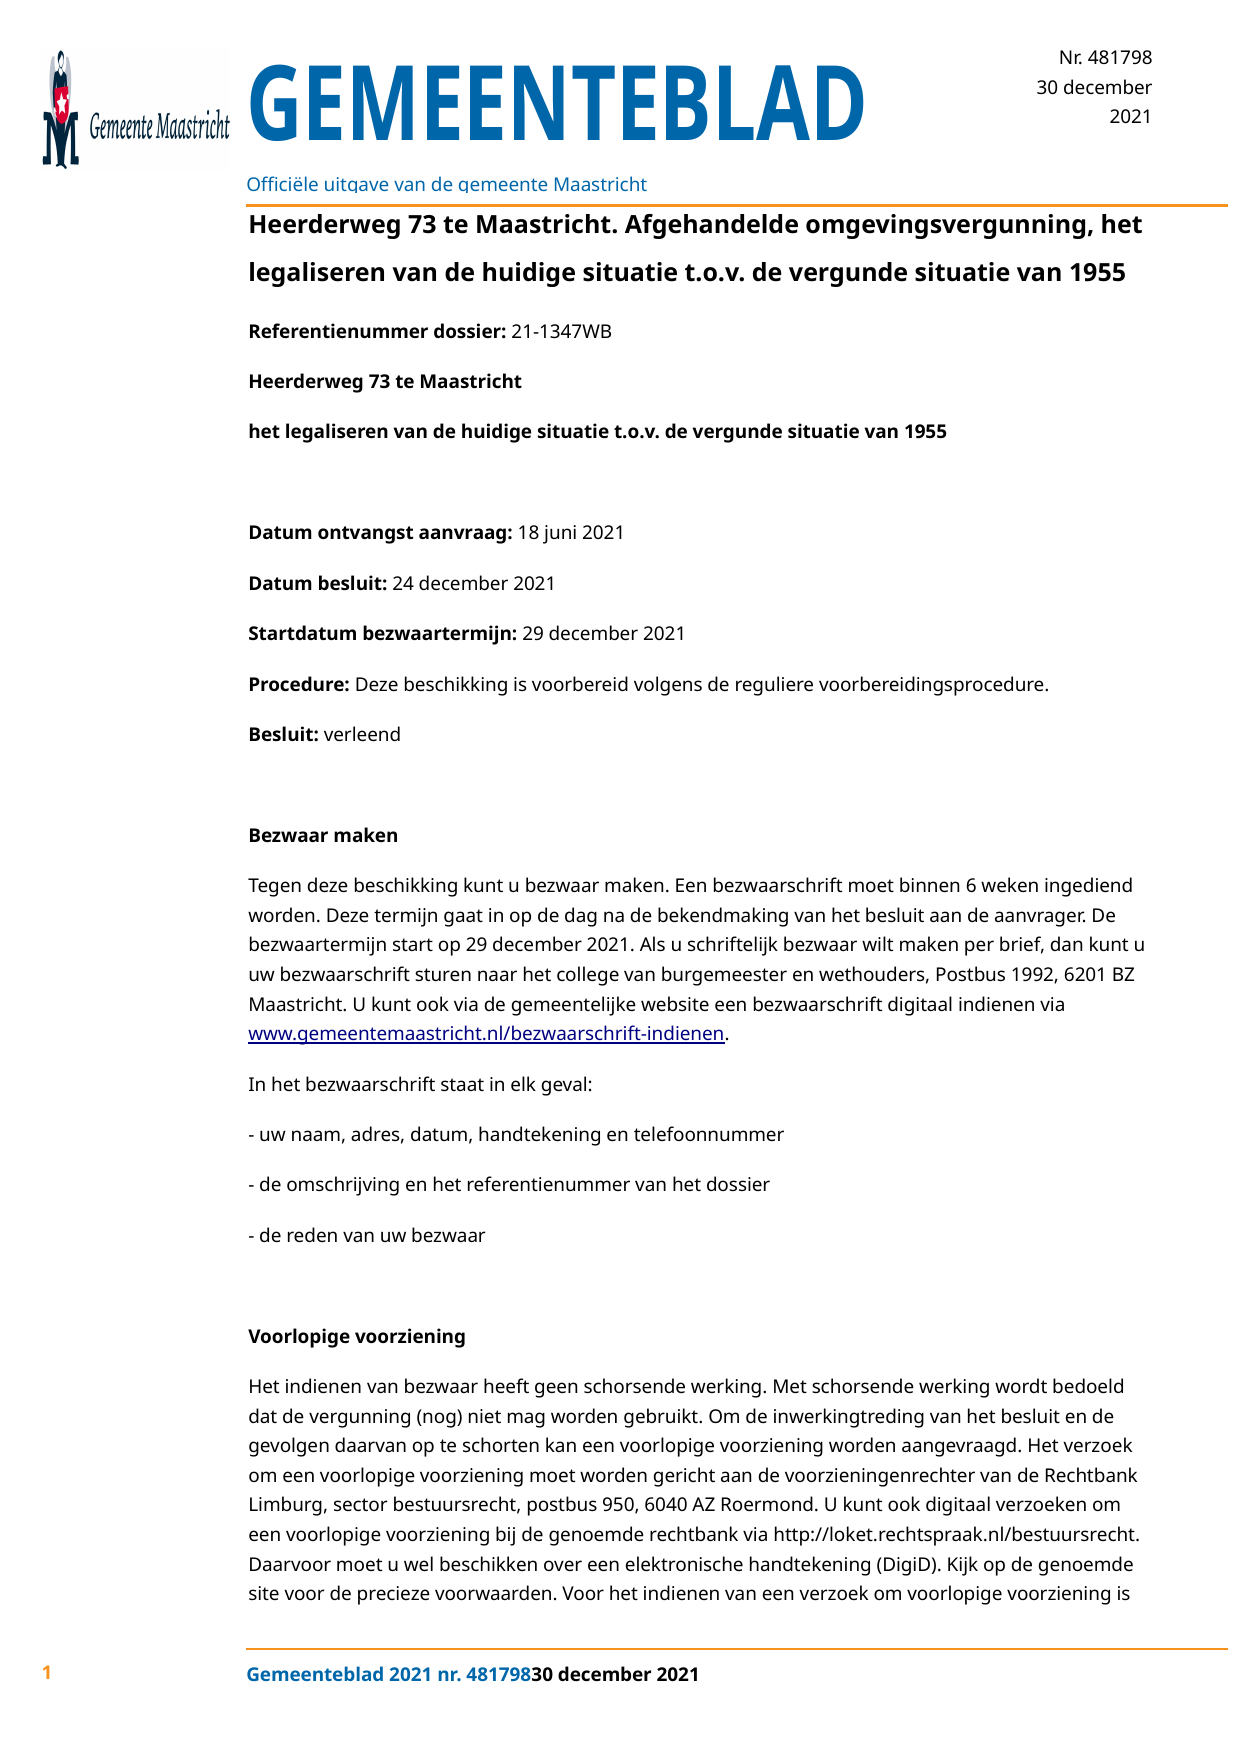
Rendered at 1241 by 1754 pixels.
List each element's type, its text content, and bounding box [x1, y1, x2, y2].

text Besluit: verleend [248, 721, 1152, 747]
text Bezwaar maken [248, 822, 1152, 848]
text Startdatum bezwaartermijn: 29 december 2021 [248, 620, 1152, 646]
text Heerderweg 73 te Maastricht [248, 368, 1152, 394]
text Datum besluit: 24 december 2021 [248, 570, 1152, 596]
picture [41, 47, 231, 172]
text Het indienen van bezwaar heeft geen schorsende werking. Met schorsende werking wordt bedoeld dat de vergunning (nog) niet mag worden gebruikt. Om de inwerkingtreding van het besluit en de gevolgen daarvan op te schorten kan een voorlopige voorziening worden aangevraagd. Het verzoek om een voorlopige voorziening moet worden gericht aan de voorzieningenrechter van de Rechtbank Limburg, sector bestuursrecht, postbus 950, 6040 AZ Roermond. U kunt ook digitaal verzoeken om een voorlopige voorziening bij de genoemde rechtbank via http://loket.rechtspraak.nl/bestuursrecht. Daarvoor moet u wel beschikken over een elektronische handtekening (DigiD). Kijk op de genoemde site voor de precieze voorwaarden. Voor het indienen van een verzoek om voorlopige voorziening is [248, 1373, 1152, 1606]
text - de reden van uw bezwaar [248, 1222, 1152, 1248]
text In het bezwaarschrift staat in elk geval: [248, 1071, 1152, 1097]
text Heerderweg 73 te Maastricht. Afgehandelde omgevingsvergunning, het legaliseren van de huidige situatie t.o.v. de vergunde situatie van 1955 [248, 207, 1152, 288]
text Procedure: Deze beschikking is voorbereid volgens de reguliere voorbereidingsprocedure. [248, 671, 1152, 697]
text Tegen deze beschikking kunt u bezwaar maken. Een bezwaarschrift moet binnen 6 weken ingediend worden. Deze termijn gaat in op de dag na de bekendmaking van het besluit aan de aanvrager. De bezwaartermijn start op 29 december 2021. Als u schriftelijk bezwaar wilt maken per brief, dan kunt u uw bezwaarschrift sturen naar het college van burgemeester en wethouders, Postbus 1992, 6201 BZ Maastricht. U kunt ook via de gemeentelijke website een bezwaarschrift digitaal indienen via www.gemeentemaastricht.nl/bezwaarschrift-indienen. [248, 872, 1152, 1046]
text Voorlopige voorziening [248, 1323, 1152, 1349]
text Datum ontvangst aanvraag: 18 juni 2021 [248, 519, 1152, 545]
text Referentienummer dossier: 21-1347WB [248, 318, 1152, 344]
text - uw naam, adres, datum, handtekening en telefoonnummer [248, 1121, 1152, 1147]
text - de omschrijving en het referentienummer van het dossier [248, 1172, 1152, 1197]
text het legaliseren van de huidige situatie t.o.v. de vergunde situatie van 1955 [248, 419, 1152, 444]
